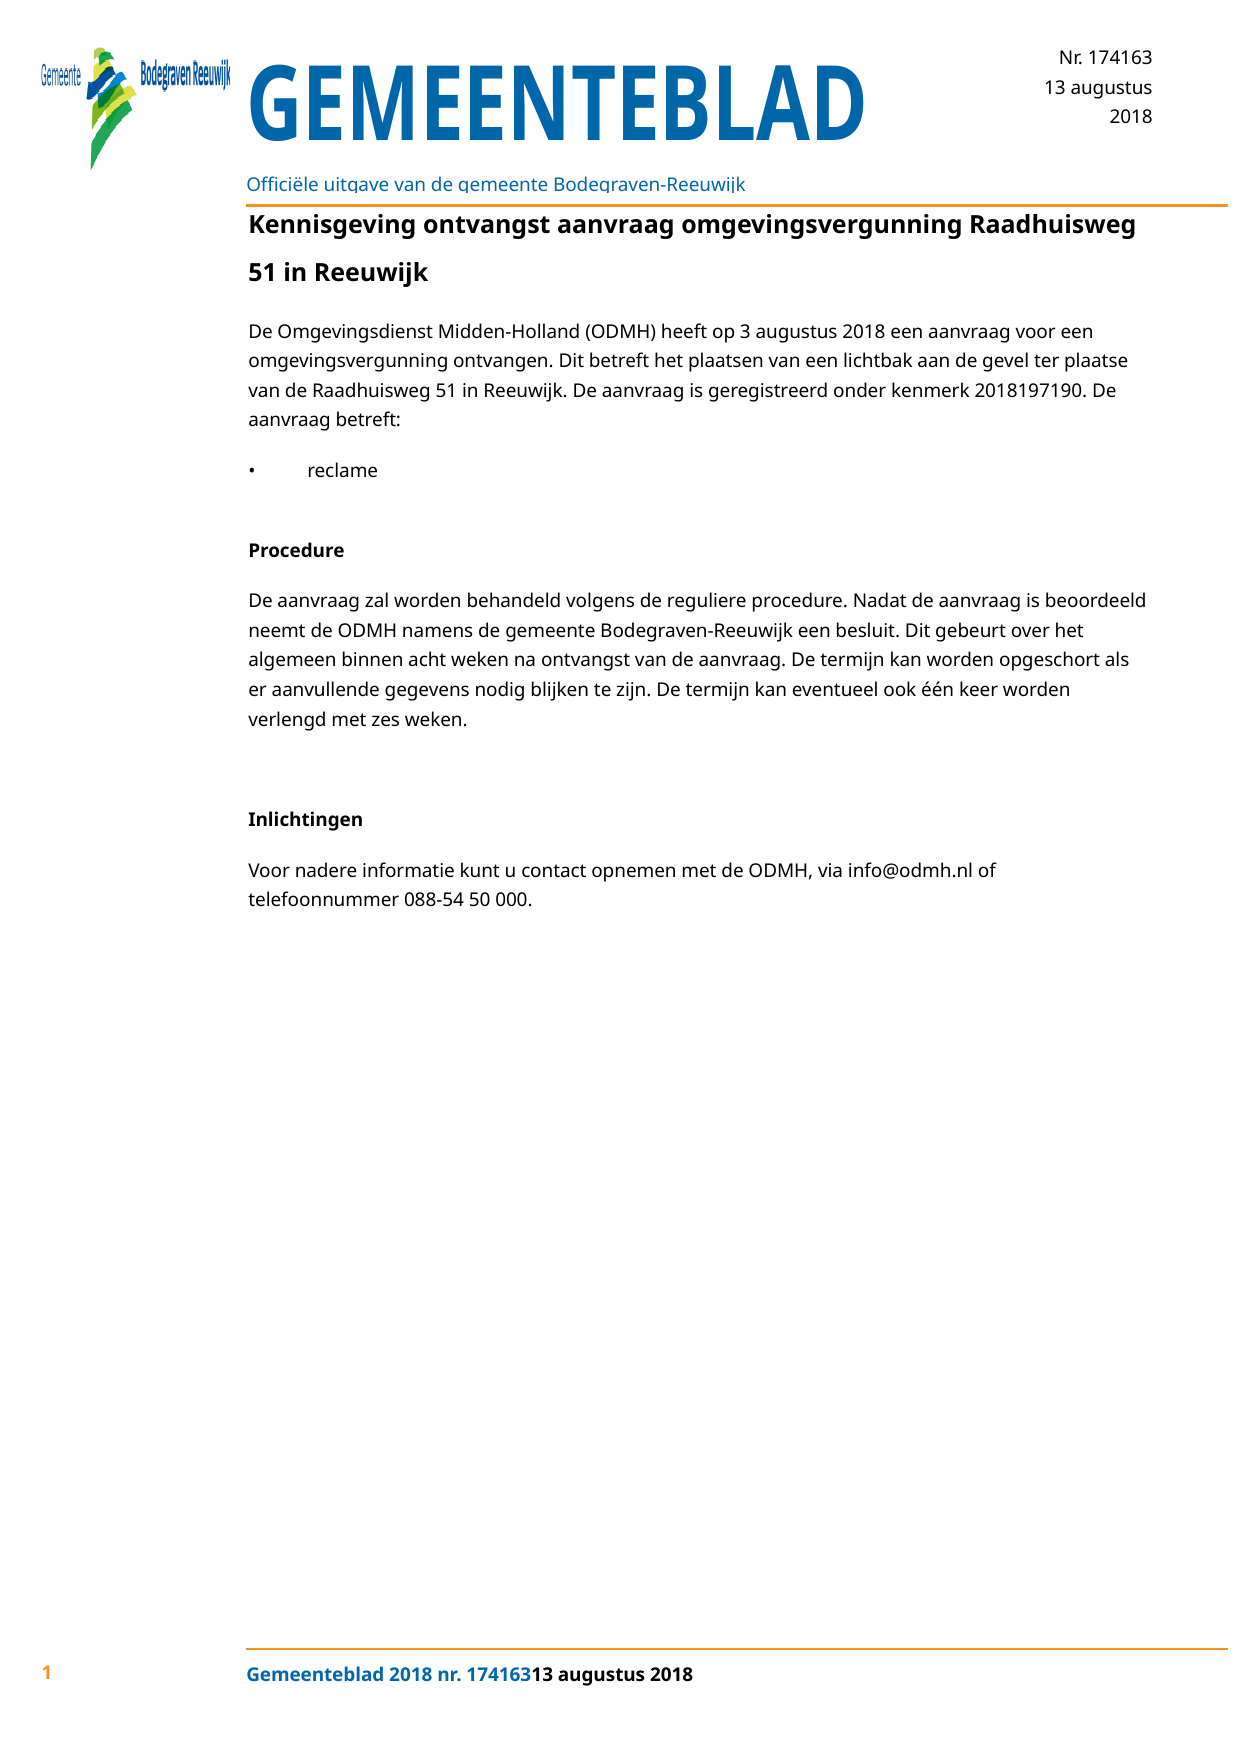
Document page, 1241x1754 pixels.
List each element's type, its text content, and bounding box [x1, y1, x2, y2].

picture [41, 47, 231, 172]
list reclame [248, 457, 1152, 483]
text De Omgevingsdienst Midden-Holland (ODMH) heeft op 3 augustus 2018 een aanvraag voor een omgevingsvergunning ontvangen. Dit betreft het plaatsen van een lichtbak aan de gevel ter plaatse van de Raadhuisweg 51 in Reeuwijk. De aanvraag is geregistreerd onder kenmerk 2018197190. De aanvraag betreft: [248, 318, 1152, 432]
text De aanvraag zal worden behandeld volgens de reguliere procedure. Nadat de aanvraag is beoordeeld neemt de ODMH namens de gemeente Bodegraven-Reeuwijk een besluit. Dit gebeurt over het algemeen binnen acht weken na ontvangst van de aanvraag. De termijn kan worden opgeschort als er aanvullende gegevens nodig blijken te zijn. De termijn kan eventueel ook één keer worden verlengd met zes weken. [248, 587, 1152, 732]
text Inlichtingen [248, 807, 1152, 832]
text Procedure [248, 537, 1152, 563]
text Kennisgeving ontvangst aanvraag omgevingsvergunning Raadhuisweg 51 in Reeuwijk [248, 207, 1152, 288]
text Voor nadere informatie kunt u contact opnemen met de ODMH, via info@odmh.nl of telefoonnummer 088-54 50 000. [248, 857, 1152, 912]
